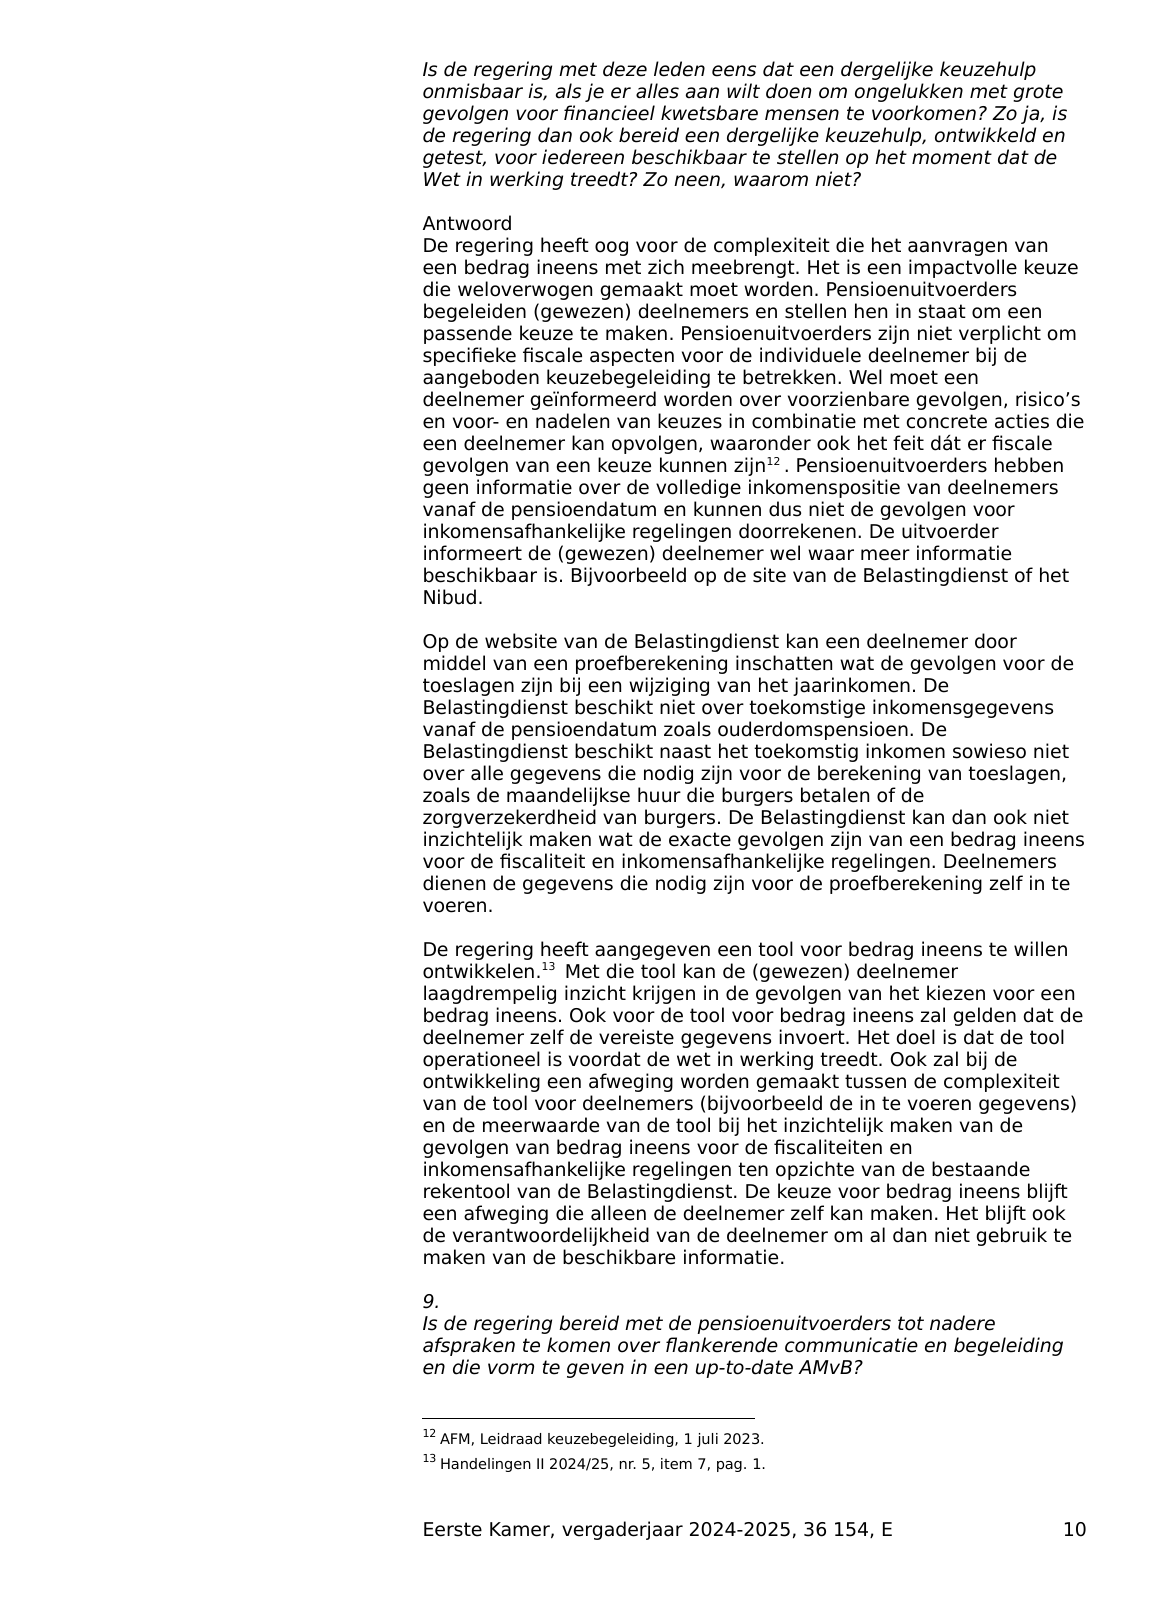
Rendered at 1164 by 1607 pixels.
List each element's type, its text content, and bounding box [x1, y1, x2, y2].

text De regering heeft aangegeven een tool voor bedrag ineens te willen ontwikkelen. Met die tool kan de (gewezen) deelnemer laagdrempelig inzicht krijgen in de gevolgen van het kiezen voor een bedrag ineens. Ook voor de tool voor bedrag ineens zal gelden dat de deelnemer zelf de vereiste gegevens invoert. Het doel is dat de tool operationeel is voordat de wet in werking treedt. Ook zal bij de ontwikkeling een afweging worden gemaakt tussen de complexiteit van de tool voor deelnemers (bijvoorbeeld de in te voeren gegevens) en de meerwaarde van de tool bij het inzichtelijk maken van de gevolgen van bedrag ineens voor de fiscaliteiten en inkomensafhankelijke regelingen ten opzichte van de bestaande rekentool van de Belastingdienst. De keuze voor bedrag ineens blijft een afweging die alleen de deelnemer zelf kan maken. Het blijft ook de verantwoordelijkheid van de deelnemer om al dan niet gebruik te maken van de beschikbare informatie. [422, 939, 1087, 1268]
text Handelingen II 2024/25, nr. 5, item 7, pag. 1. [422, 1452, 1087, 1474]
text Antwoord [422, 213, 1087, 235]
text Is de regering met deze leden eens dat een dergelijke keuzehulp onmisbaar is, als je er alles aan wilt doen om ongelukken met grote gevolgen voor financieel kwetsbare mensen te voorkomen? Zo ja, is de regering dan ook bereid een dergelijke keuzehulp, ontwikkeld en getest, voor iedereen beschikbaar te stellen op het moment dat de Wet in werking treedt? Zo neen, waarom niet? [422, 59, 1087, 191]
text Is de regering bereid met de pensioenuitvoerders tot nadere afspraken te komen over flankerende communicatie en begeleiding en die vorm te geven in een up-to-date AMvB? [422, 1313, 1087, 1379]
text 9. [422, 1291, 1087, 1313]
text De regering heeft oog voor de complexiteit die het aanvragen van een bedrag ineens met zich meebrengt. Het is een impactvolle keuze die weloverwogen gemaakt moet worden. Pensioenuitvoerders begeleiden (gewezen) deelnemers en stellen hen in staat om een passende keuze te maken. Pensioenuitvoerders zijn niet verplicht om specifieke fiscale aspecten voor de individuele deelnemer bij de aangeboden keuzebegeleiding te betrekken. Wel moet een deelnemer geïnformeerd worden over voorzienbare gevolgen, risico’s en voor- en nadelen van keuzes in combinatie met concrete acties die een deelnemer kan opvolgen, waaronder ook het feit dát er fiscale gevolgen van een keuze kunnen zijn. Pensioenuitvoerders hebben geen informatie over de volledige inkomenspositie van deelnemers vanaf de pensioendatum en kunnen dus niet de gevolgen voor inkomensafhankelijke regelingen doorrekenen. De uitvoerder informeert de (gewezen) deelnemer wel waar meer informatie beschikbaar is. Bijvoorbeeld op de site van de Belastingdienst of het Nibud. [422, 235, 1087, 609]
text AFM, Leidraad keuzebegeleiding, 1 juli 2023. [422, 1427, 1087, 1449]
text Op de website van de Belastingdienst kan een deelnemer door middel van een proefberekening inschatten wat de gevolgen voor de toeslagen zijn bij een wijziging van het jaarinkomen. De Belastingdienst beschikt niet over toekomstige inkomensgegevens vanaf de pensioendatum zoals ouderdomspensioen. De Belastingdienst beschikt naast het toekomstig inkomen sowieso niet over alle gegevens die nodig zijn voor de berekening van toeslagen, zoals de maandelijkse huur die burgers betalen of de zorgverzekerdheid van burgers. De Belastingdienst kan dan ook niet inzichtelijk maken wat de exacte gevolgen zijn van een bedrag ineens voor de fiscaliteit en inkomensafhankelijke regelingen. Deelnemers dienen de gegevens die nodig zijn voor de proefberekening zelf in te voeren. [422, 631, 1087, 917]
